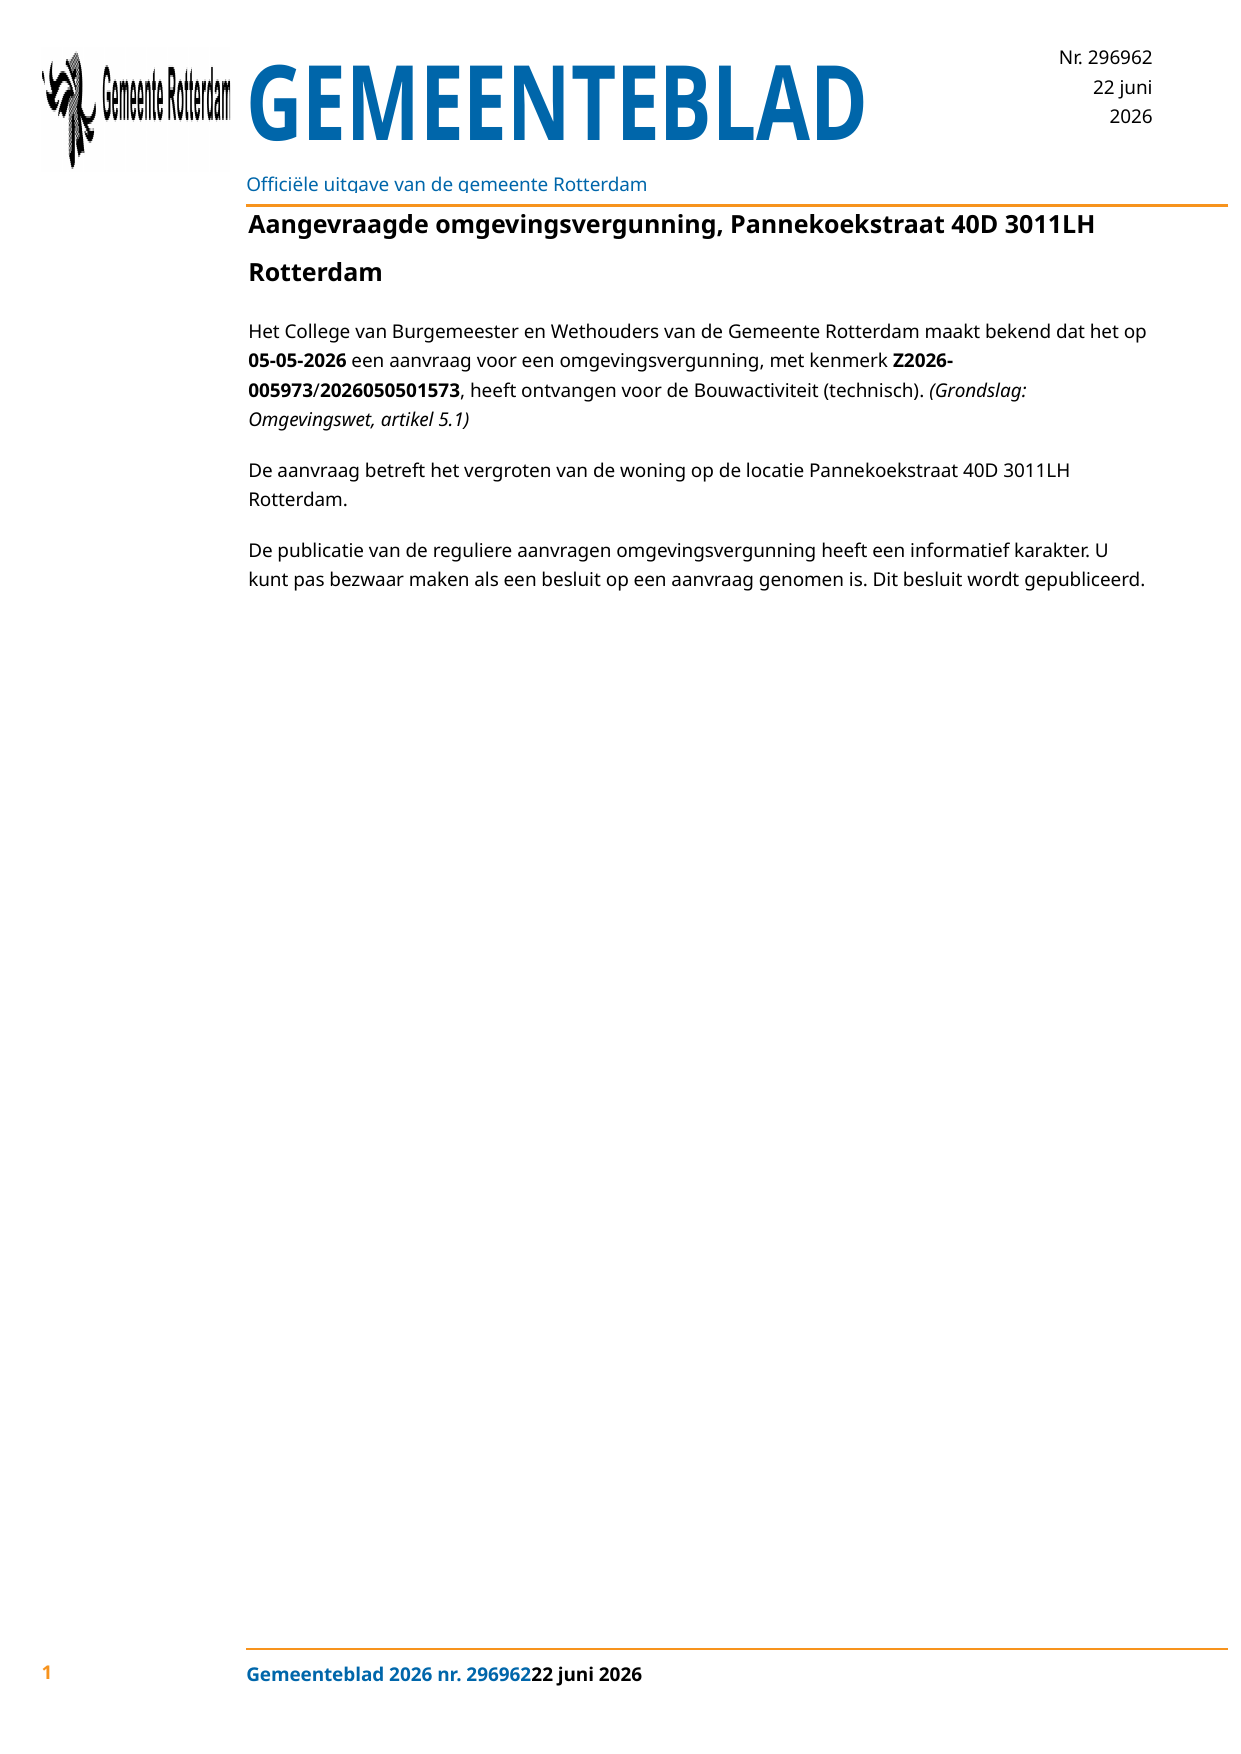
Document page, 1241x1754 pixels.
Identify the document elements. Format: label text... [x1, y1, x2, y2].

text De aanvraag betreft het vergroten van de woning op de locatie Pannekoekstraat 40D 3011LH Rotterdam. [248, 457, 1152, 512]
text De publicatie van de reguliere aanvragen omgevingsvergunning heeft een informatief karakter. U kunt pas bezwaar maken als een besluit op een aanvraag genomen is. Dit besluit wordt gepubliceerd. [248, 537, 1152, 592]
text Het College van Burgemeester en Wethouders van de Gemeente Rotterdam maakt bekend dat het op 05-05-2026 een aanvraag voor een omgevingsvergunning, met kenmerk Z2026-005973/2026050501573, heeft ontvangen voor de Bouwactiviteit (technisch). (Grondslag: Omgevingswet, artikel 5.1) [248, 318, 1152, 432]
picture [41, 47, 231, 172]
text Aangevraagde omgevingsvergunning, Pannekoekstraat 40D 3011LH Rotterdam [248, 207, 1152, 288]
